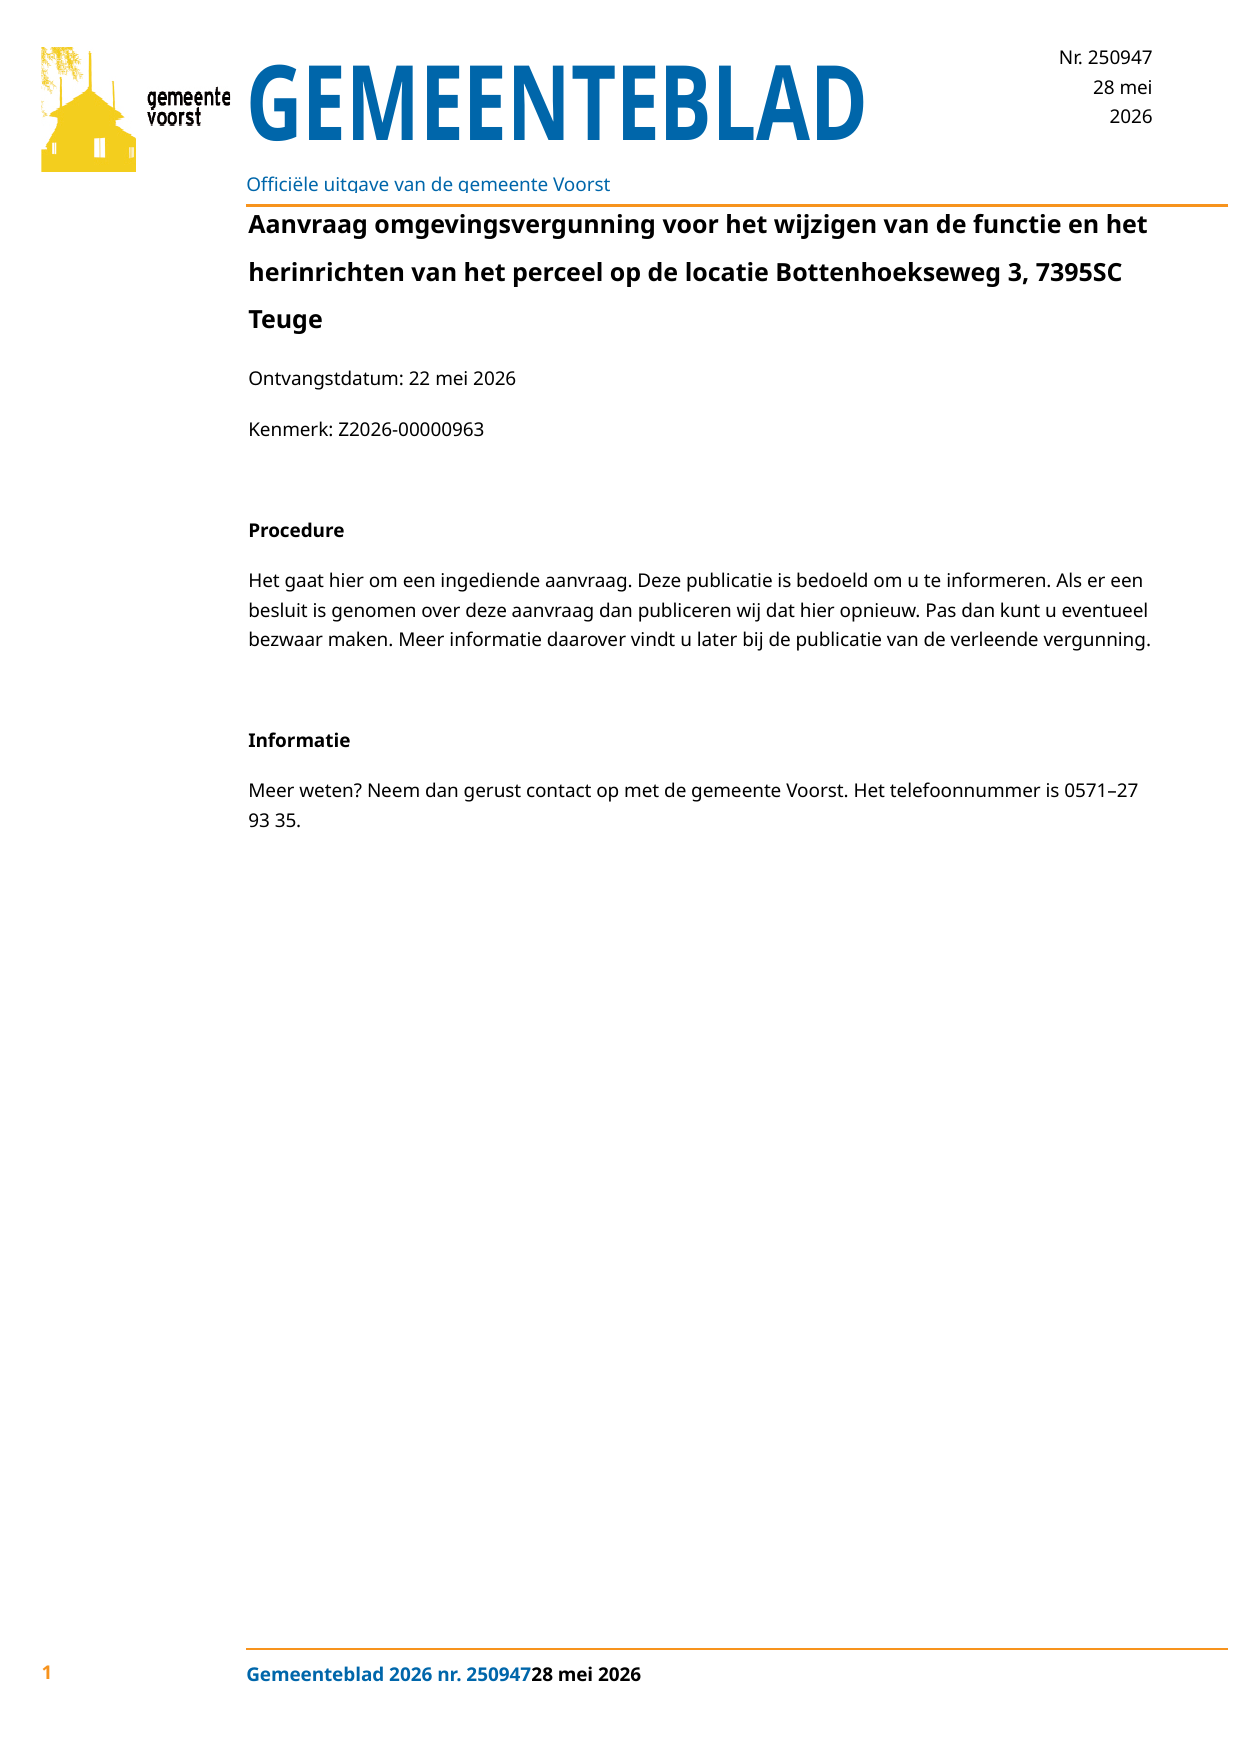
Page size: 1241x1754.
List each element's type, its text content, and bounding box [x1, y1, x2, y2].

text Meer weten? Neem dan gerust contact op met de gemeente Voorst. Het telefoonnummer is 0571–27 93 35. [248, 778, 1152, 833]
text Ontvangstdatum: 22 mei 2026 [248, 366, 1152, 391]
text Aanvraag omgevingsvergunning voor het wijzigen van de functie en het herinrichten van het perceel op de locatie Bottenhoekseweg 3, 7395SC Teuge [248, 207, 1152, 336]
text Informatie [248, 727, 1152, 753]
text Procedure [248, 517, 1152, 542]
text Het gaat hier om een ingediende aanvraag. Deze publicatie is bedoeld om u te informeren. Als er een besluit is genomen over deze aanvraag dan publiceren wij dat hier opnieuw. Pas dan kunt u eventueel bezwaar maken. Meer informatie daarover vindt u later bij de publicatie van de verleende vergunning. [248, 567, 1152, 652]
picture [41, 47, 231, 172]
text Kenmerk: Z2026-00000963 [248, 416, 1152, 442]
